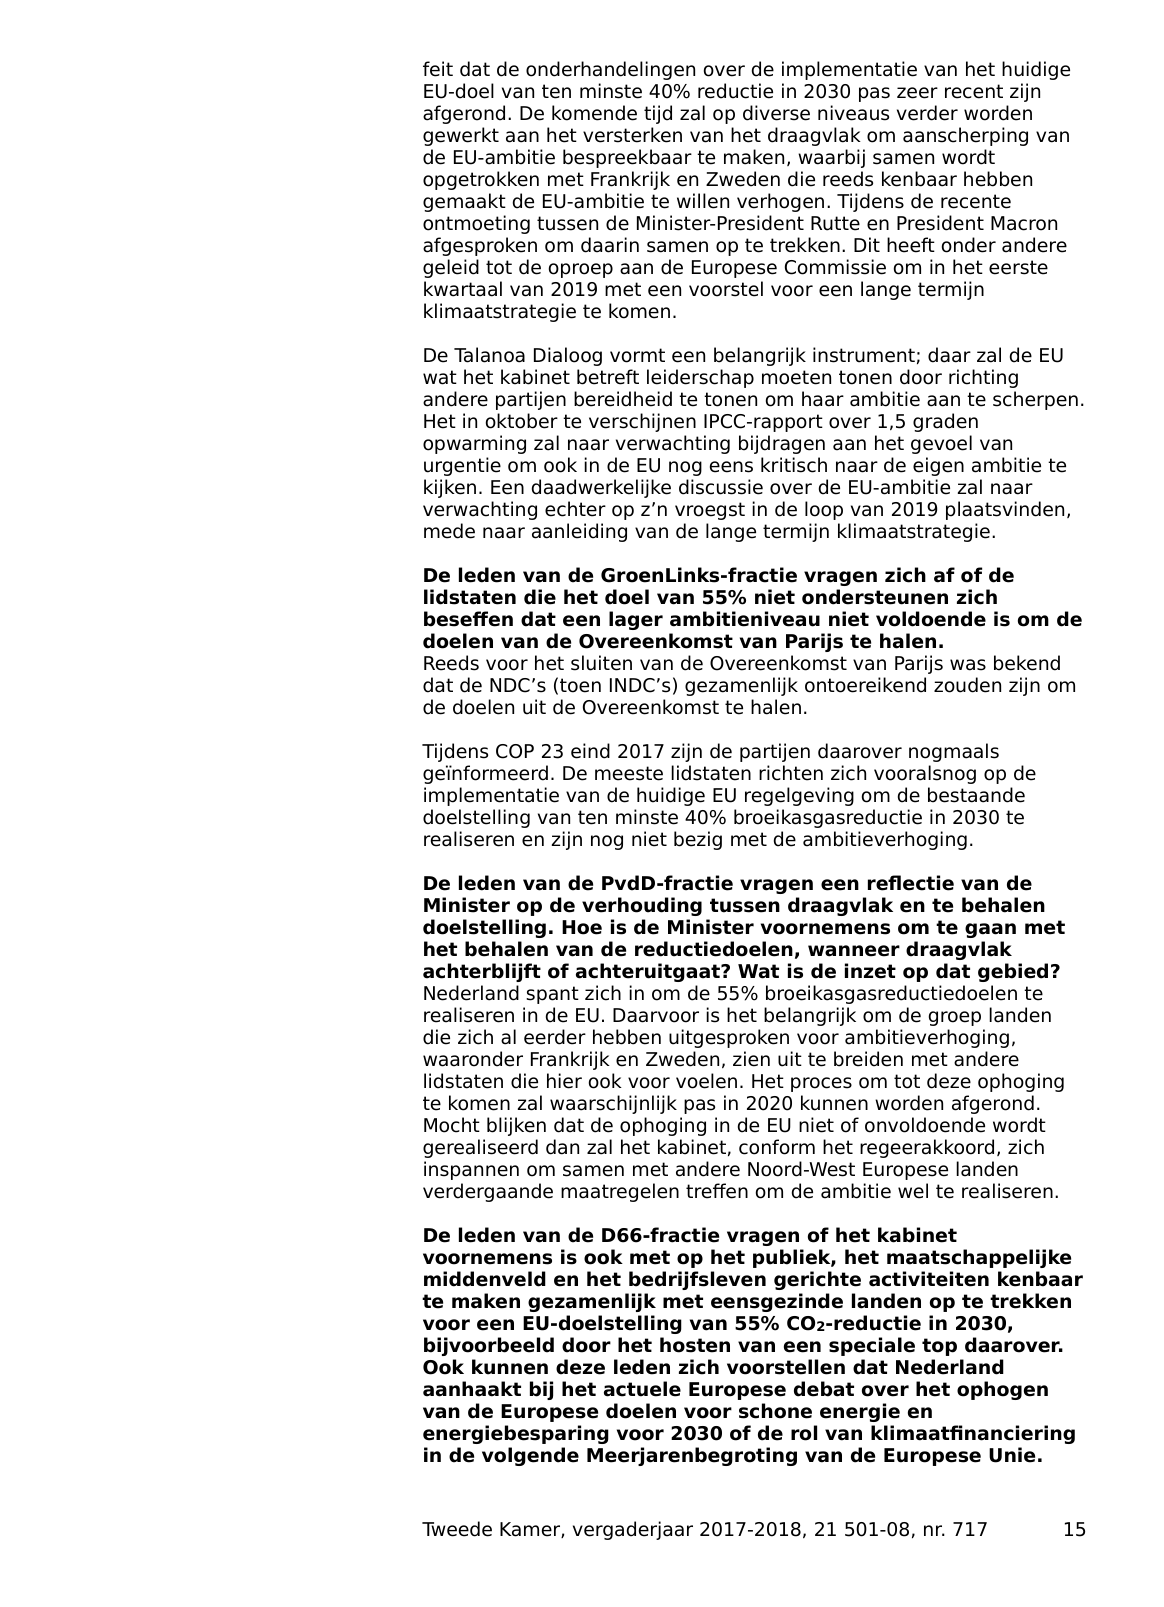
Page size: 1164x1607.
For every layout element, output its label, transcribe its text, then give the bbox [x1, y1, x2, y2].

text Tijdens COP 23 eind 2017 zijn de partijen daarover nogmaals geïnformeerd. De meeste lidstaten richten zich vooralsnog op de implementatie van de huidige EU regelgeving om de bestaande doelstelling van ten minste 40% broeikasgasreductie in 2030 te realiseren en zijn nog niet bezig met de ambitieverhoging. [422, 741, 1087, 851]
text De leden van de D66-fractie vragen of het kabinet voornemens is ook met op het publiek, het maatschappelijke middenveld en het bedrijfsleven gerichte activiteiten kenbaar te maken gezamenlijk met eensgezinde landen op te trekken voor een EU-doelstelling van 55% CO2-reductie in 2030, bijvoorbeeld door het hosten van een speciale top daarover. Ook kunnen deze leden zich voorstellen dat Nederland aanhaakt bij het actuele Europese debat over het ophogen van de Europese doelen voor schone energie en energiebesparing voor 2030 of de rol van klimaatfinanciering in de volgende Meerjarenbegroting van de Europese Unie. [422, 1225, 1087, 1467]
text De Talanoa Dialoog vormt een belangrijk instrument; daar zal de EU wat het kabinet betreft leiderschap moeten tonen door richting andere partijen bereidheid te tonen om haar ambitie aan te scherpen. Het in oktober te verschijnen IPCC-rapport over 1,5 graden opwarming zal naar verwachting bijdragen aan het gevoel van urgentie om ook in de EU nog eens kritisch naar de eigen ambitie te kijken. Een daadwerkelijke discussie over de EU-ambitie zal naar verwachting echter op z’n vroegst in de loop van 2019 plaatsvinden, mede naar aanleiding van de lange termijn klimaatstrategie. [422, 345, 1087, 543]
text De leden van de PvdD-fractie vragen een reflectie van de Minister op de verhouding tussen draagvlak en te behalen doelstelling. Hoe is de Minister voornemens om te gaan met het behalen van de reductiedoelen, wanneer draagvlak achterblijft of achteruitgaat? Wat is de inzet op dat gebied? [422, 873, 1087, 983]
text Reeds voor het sluiten van de Overeenkomst van Parijs was bekend dat de NDC’s (toen INDC’s) gezamenlijk ontoereikend zouden zijn om de doelen uit de Overeenkomst te halen. [422, 653, 1087, 719]
text feit dat de onderhandelingen over de implementatie van het huidige EU-doel van ten minste 40% reductie in 2030 pas zeer recent zijn afgerond. De komende tijd zal op diverse niveaus verder worden gewerkt aan het versterken van het draagvlak om aanscherping van de EU-ambitie bespreekbaar te maken, waarbij samen wordt opgetrokken met Frankrijk en Zweden die reeds kenbaar hebben gemaakt de EU-ambitie te willen verhogen. Tijdens de recente ontmoeting tussen de Minister-President Rutte en President Macron afgesproken om daarin samen op te trekken. Dit heeft onder andere geleid tot de oproep aan de Europese Commissie om in het eerste kwartaal van 2019 met een voorstel voor een lange termijn klimaatstrategie te komen. [422, 59, 1087, 323]
text Nederland spant zich in om de 55% broeikasgasreductiedoelen te realiseren in de EU. Daarvoor is het belangrijk om de groep landen die zich al eerder hebben uitgesproken voor ambitieverhoging, waaronder Frankrijk en Zweden, zien uit te breiden met andere lidstaten die hier ook voor voelen. Het proces om tot deze ophoging te komen zal waarschijnlijk pas in 2020 kunnen worden afgerond. Mocht blijken dat de ophoging in de EU niet of onvoldoende wordt gerealiseerd dan zal het kabinet, conform het regeerakkoord, zich inspannen om samen met andere Noord-West Europese landen verdergaande maatregelen treffen om de ambitie wel te realiseren. [422, 983, 1087, 1203]
text De leden van de GroenLinks-fractie vragen zich af of de lidstaten die het doel van 55% niet ondersteunen zich beseffen dat een lager ambitieniveau niet voldoende is om de doelen van de Overeenkomst van Parijs te halen. [422, 565, 1087, 653]
